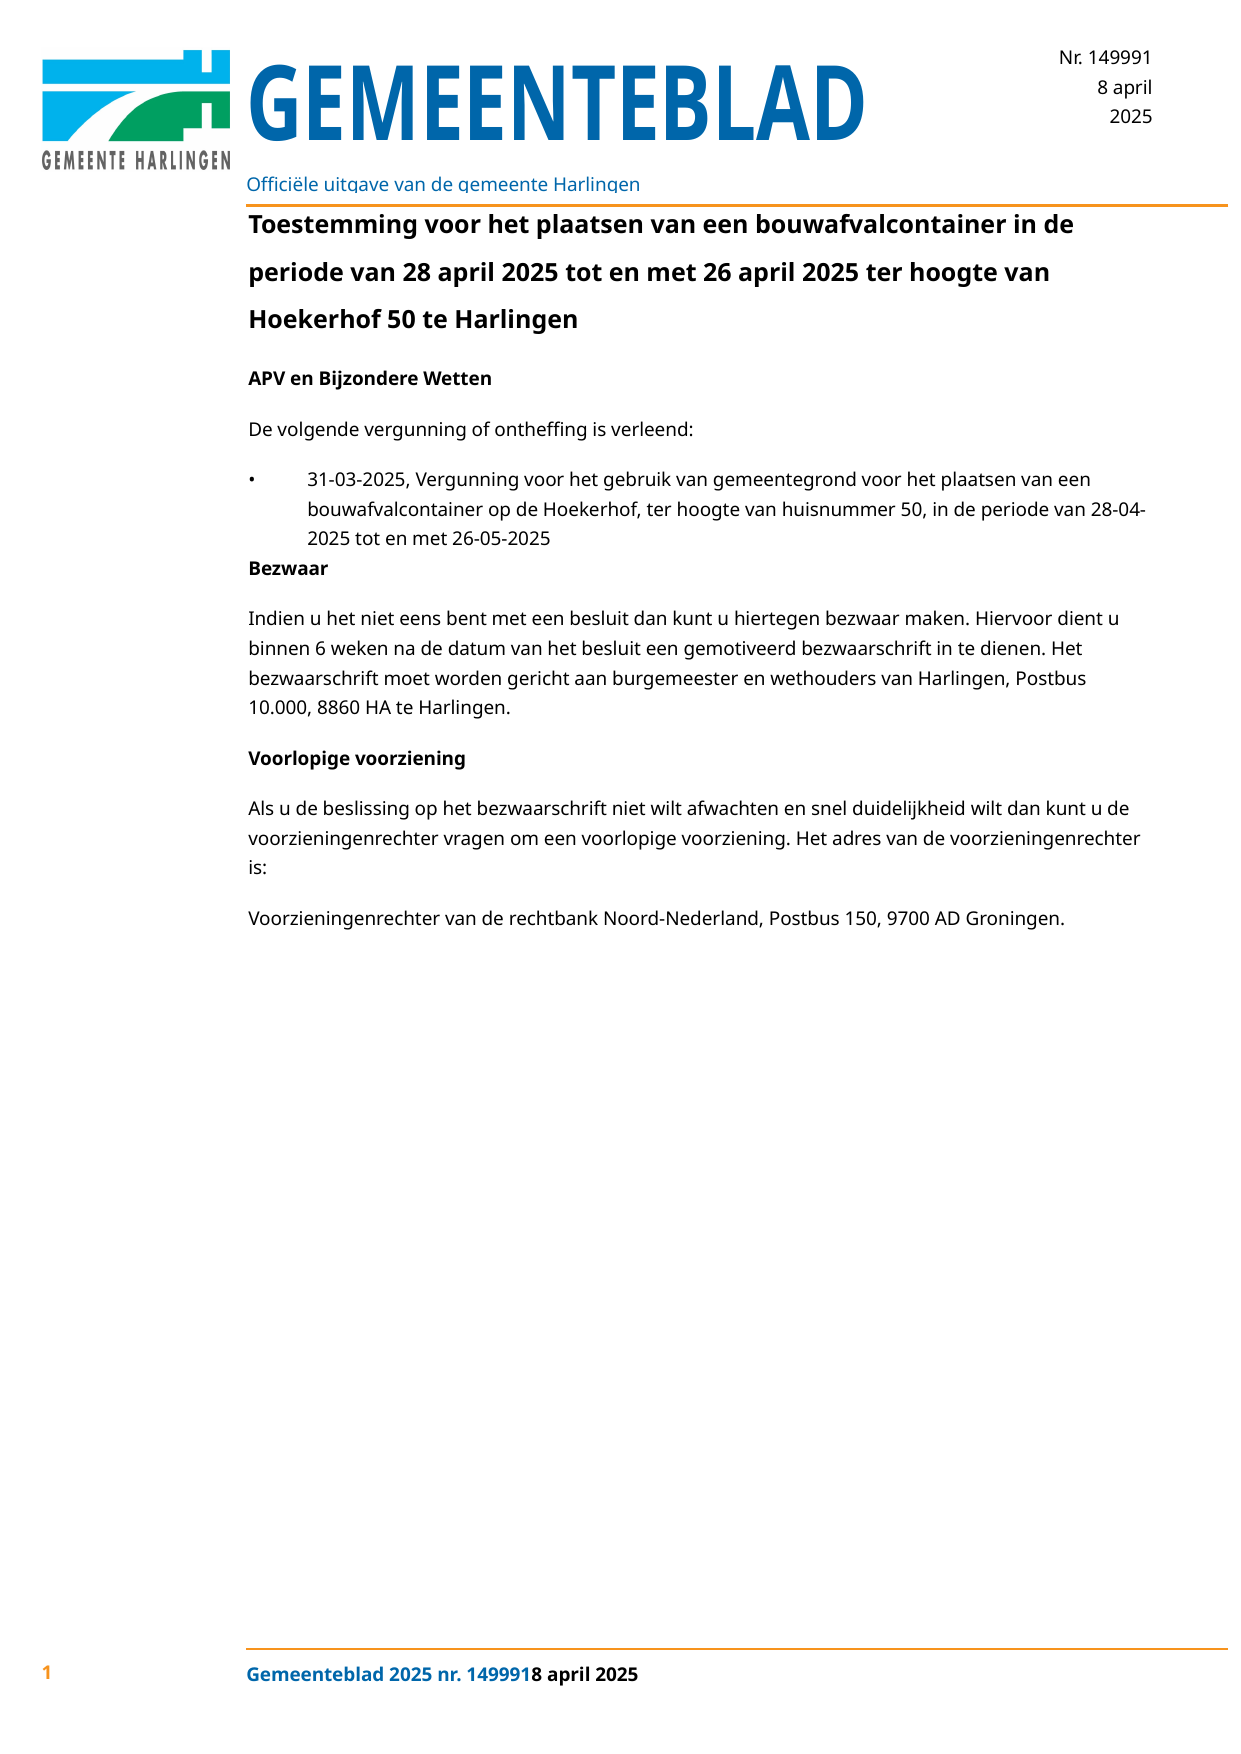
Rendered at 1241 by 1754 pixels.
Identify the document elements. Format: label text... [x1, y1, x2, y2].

picture [41, 47, 231, 172]
text Voorzieningenrechter van de rechtbank Noord-Nederland, Postbus 150, 9700 AD Groningen. [248, 905, 1152, 930]
text Toestemming voor het plaatsen van een bouwafvalcontainer in de periode van 28 april 2025 tot en met 26 april 2025 ter hoogte van Hoekerhof 50 te Harlingen [248, 207, 1152, 336]
text Voorlopige voorziening [248, 745, 1152, 770]
text Als u de beslissing op het bezwaarschrift niet wilt afwachten en snel duidelijkheid wilt dan kunt u de voorzieningenrechter vragen om een voorlopige voorziening. Het adres van de voorzieningenrechter is: [248, 795, 1152, 880]
text Indien u het niet eens bent met een besluit dan kunt u hiertegen bezwaar maken. Hiervoor dient u binnen 6 weken na de datum van het besluit een gemotiveerd bezwaarschrift in te dienen. Het bezwaarschrift moet worden gericht aan burgemeester en wethouders van Harlingen, Postbus 10.000, 8860 HA te Harlingen. [248, 606, 1152, 720]
text Bezwaar [248, 555, 1152, 581]
text De volgende vergunning of ontheffing is verleend: [248, 416, 1152, 442]
list 31-03-2025, Vergunning voor het gebruik van gemeentegrond voor het plaatsen van een bouwafvalcontainer op de Hoekerhof, ter hoogte van huisnummer 50, in de periode van 28-04-2025 tot en met 26-05-2025 [248, 466, 1152, 551]
text APV en Bijzondere Wetten [248, 366, 1152, 391]
